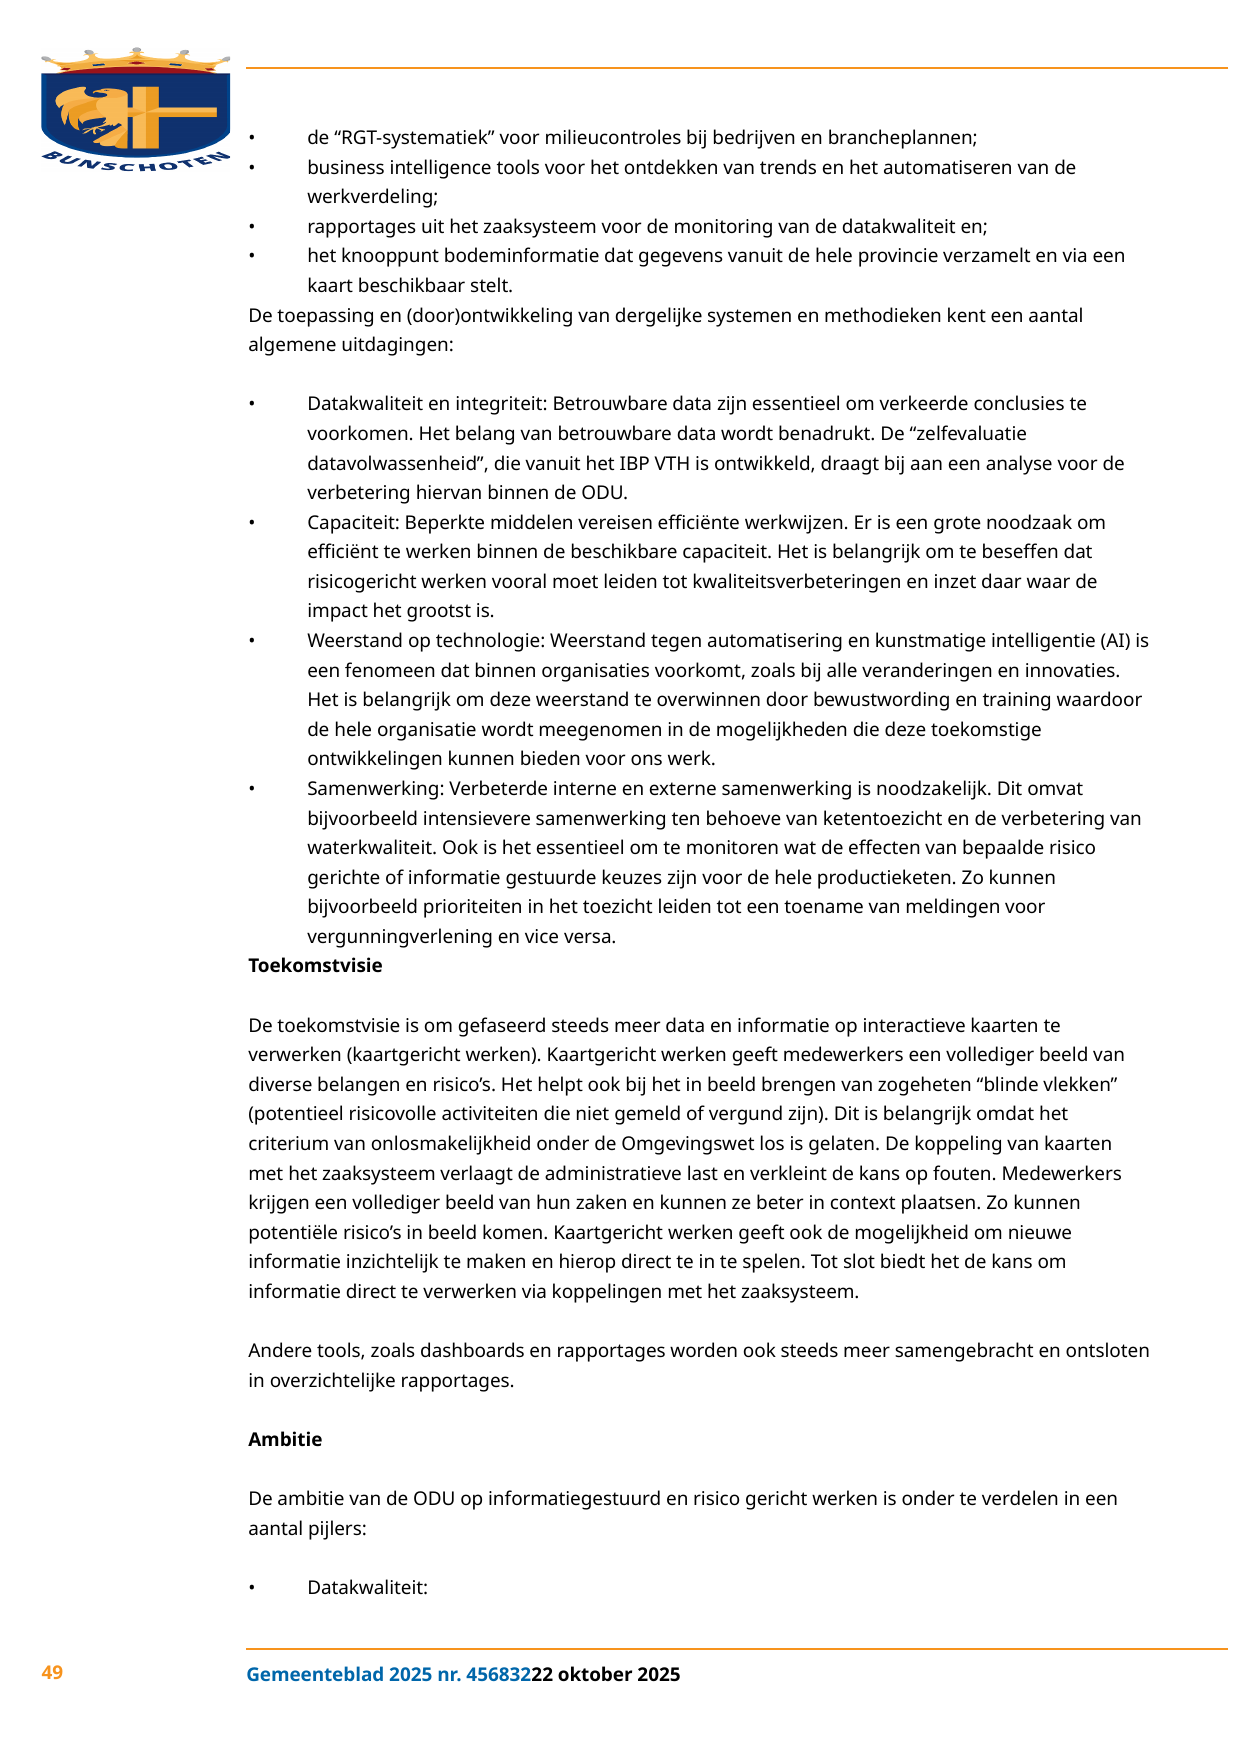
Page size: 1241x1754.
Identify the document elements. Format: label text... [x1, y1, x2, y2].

text Andere tools, zoals dashboards en rapportages worden ook steeds meer samengebracht en ontsloten in overzichtelijke rapportages. [248, 1337, 1152, 1393]
text De toepassing en (door)ontwikkeling van dergelijke systemen en methodieken kent een aantal algemene uitdagingen: [248, 302, 1152, 357]
list Samenwerking: Verbeterde interne en externe samenwerking is noodzakelijk. Dit omvat bijvoorbeeld intensievere samenwerking ten behoeve van ketentoezicht en de verbetering van waterkwaliteit. Ook is het essentieel om te monitoren wat de effecten van bepaalde risico gerichte of informatie gestuurde keuzes zijn voor de hele productieketen. Zo kunnen bijvoorbeeld prioriteiten in het toezicht leiden tot een toename van meldingen voor vergunningverlening en vice versa. [248, 775, 1152, 949]
list Datakwaliteit: [248, 1574, 1152, 1600]
text De ambitie van de ODU op informatiegestuurd en risico gericht werken is onder te verdelen in een aantal pijlers: [248, 1485, 1152, 1541]
list Capaciteit: Beperkte middelen vereisen efficiënte werkwijzen. Er is een grote noodzaak om efficiënt te werken binnen de beschikbare capaciteit. Het is belangrijk om te beseffen dat risicogericht werken vooral moet leiden tot kwaliteitsverbeteringen en inzet daar waar de impact het grootst is. [248, 509, 1152, 623]
list Weerstand op technologie: Weerstand tegen automatisering en kunstmatige intelligentie (AI) is een fenomeen dat binnen organisaties voorkomt, zoals bij alle veranderingen en innovaties. Het is belangrijk om deze weerstand te overwinnen door bewustwording en training waardoor de hele organisatie wordt meegenomen in de mogelijkheden die deze toekomstige ontwikkelingen kunnen bieden voor ons werk. [248, 627, 1152, 771]
list het knooppunt bodeminformatie dat gegevens vanuit de hele provincie verzamelt en via een kaart beschikbaar stelt. [248, 243, 1152, 298]
list business intelligence tools voor het ontdekken van trends en het automatiseren van de werkverdeling; [248, 154, 1152, 209]
list Datakwaliteit en integriteit: Betrouwbare data zijn essentieel om verkeerde conclusies te voorkomen. Het belang van betrouwbare data wordt benadrukt. De “zelfevaluatie datavolwassenheid”, die vanuit het IBP VTH is ontwikkeld, draagt bij aan een analyse voor de verbetering hiervan binnen de ODU. [248, 391, 1152, 505]
picture [41, 47, 231, 172]
text Ambitie [248, 1426, 1152, 1452]
text Toekomstvisie [248, 953, 1152, 978]
list de “RGT-systematiek” voor milieucontroles bij bedrijven en brancheplannen; [248, 124, 1152, 150]
text De toekomstvisie is om gefaseerd steeds meer data en informatie op interactieve kaarten te verwerken (kaartgericht werken). Kaartgericht werken geeft medewerkers een vollediger beeld van diverse belangen en risico’s. Het helpt ook bij het in beeld brengen van zogeheten “blinde vlekken” (potentieel risicovolle activiteiten die niet gemeld of vergund zijn). Dit is belangrijk omdat het criterium van onlosmakelijkheid onder de Omgevingswet los is gelaten. De koppeling van kaarten met het zaaksysteem verlaagt de administratieve last en verkleint de kans op fouten. Medewerkers krijgen een vollediger beeld van hun zaken en kunnen ze beter in context plaatsen. Zo kunnen potentiële risico’s in beeld komen. Kaartgericht werken geeft ook de mogelijkheid om nieuwe informatie inzichtelijk te maken en hierop direct te in te spelen. Tot slot biedt het de kans om informatie direct te verwerken via koppelingen met het zaaksysteem. [248, 1012, 1152, 1304]
list rapportages uit het zaaksysteem voor de monitoring van de datakwaliteit en; [248, 213, 1152, 239]
